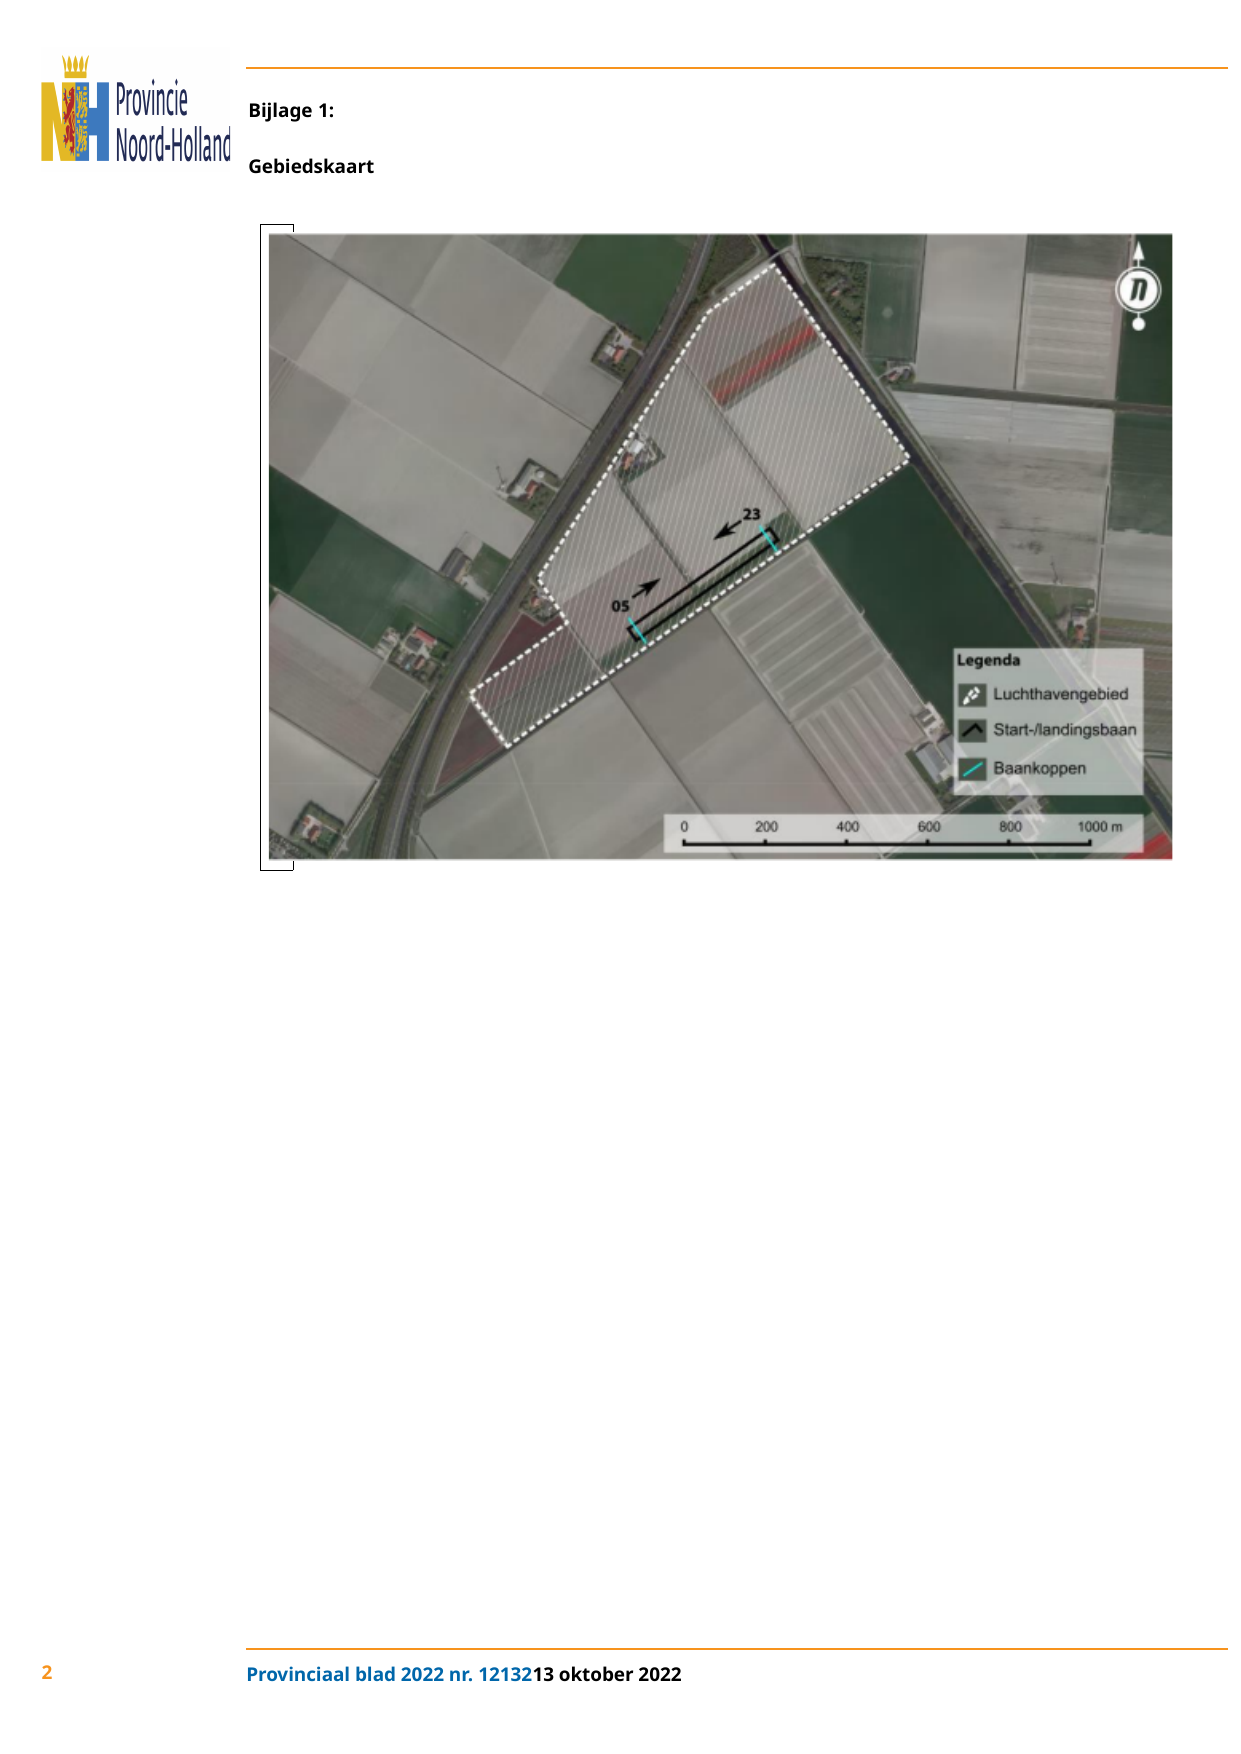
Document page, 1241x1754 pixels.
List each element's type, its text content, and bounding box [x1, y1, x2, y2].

picture [268, 232, 1173, 861]
picture [41, 47, 231, 172]
text Bijlage 1: [248, 95, 1152, 123]
text Gebiedskaart [248, 153, 1152, 179]
